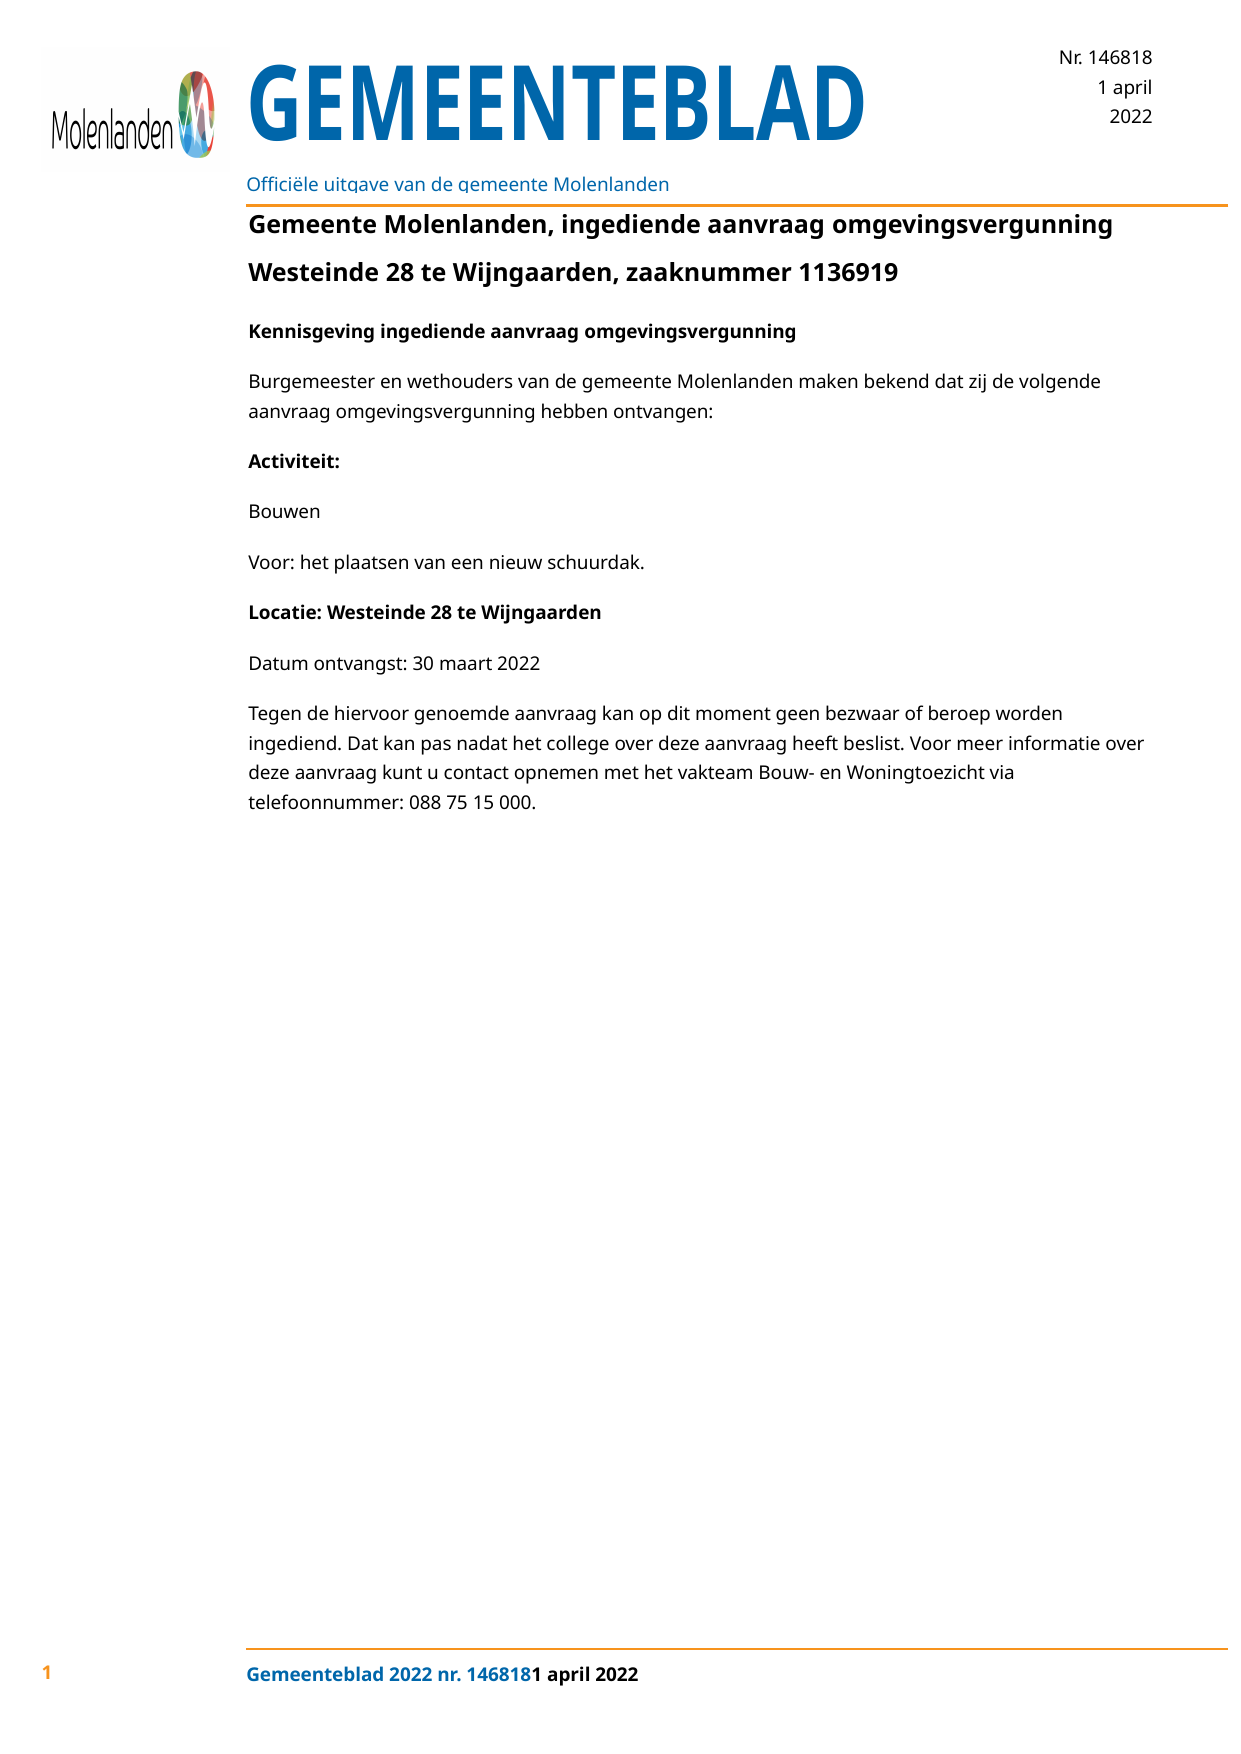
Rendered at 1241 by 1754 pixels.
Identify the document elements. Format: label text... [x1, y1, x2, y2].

text Kennisgeving ingediende aanvraag omgevingsvergunning [248, 318, 1152, 344]
picture [41, 47, 231, 172]
text Tegen de hiervoor genoemde aanvraag kan op dit moment geen bezwaar of beroep worden ingediend. Dat kan pas nadat het college over deze aanvraag heeft beslist. Voor meer informatie over deze aanvraag kunt u contact opnemen met het vakteam Bouw- en Woningtoezicht via telefoonnummer: 088 75 15 000. [248, 700, 1152, 815]
text Voor: het plaatsen van een nieuw schuurdak. [248, 549, 1152, 575]
text Bouwen [248, 499, 1152, 524]
text Activiteit: [248, 448, 1152, 474]
text Datum ontvangst: 30 maart 2022 [248, 650, 1152, 676]
text Locatie: Westeinde 28 te Wijngaarden [248, 599, 1152, 625]
text Burgemeester en wethouders van de gemeente Molenlanden maken bekend dat zij de volgende aanvraag omgevingsvergunning hebben ontvangen: [248, 368, 1152, 424]
text Gemeente Molenlanden, ingediende aanvraag omgevingsvergunning Westeinde 28 te Wijngaarden, zaaknummer 1136919 [248, 207, 1152, 288]
